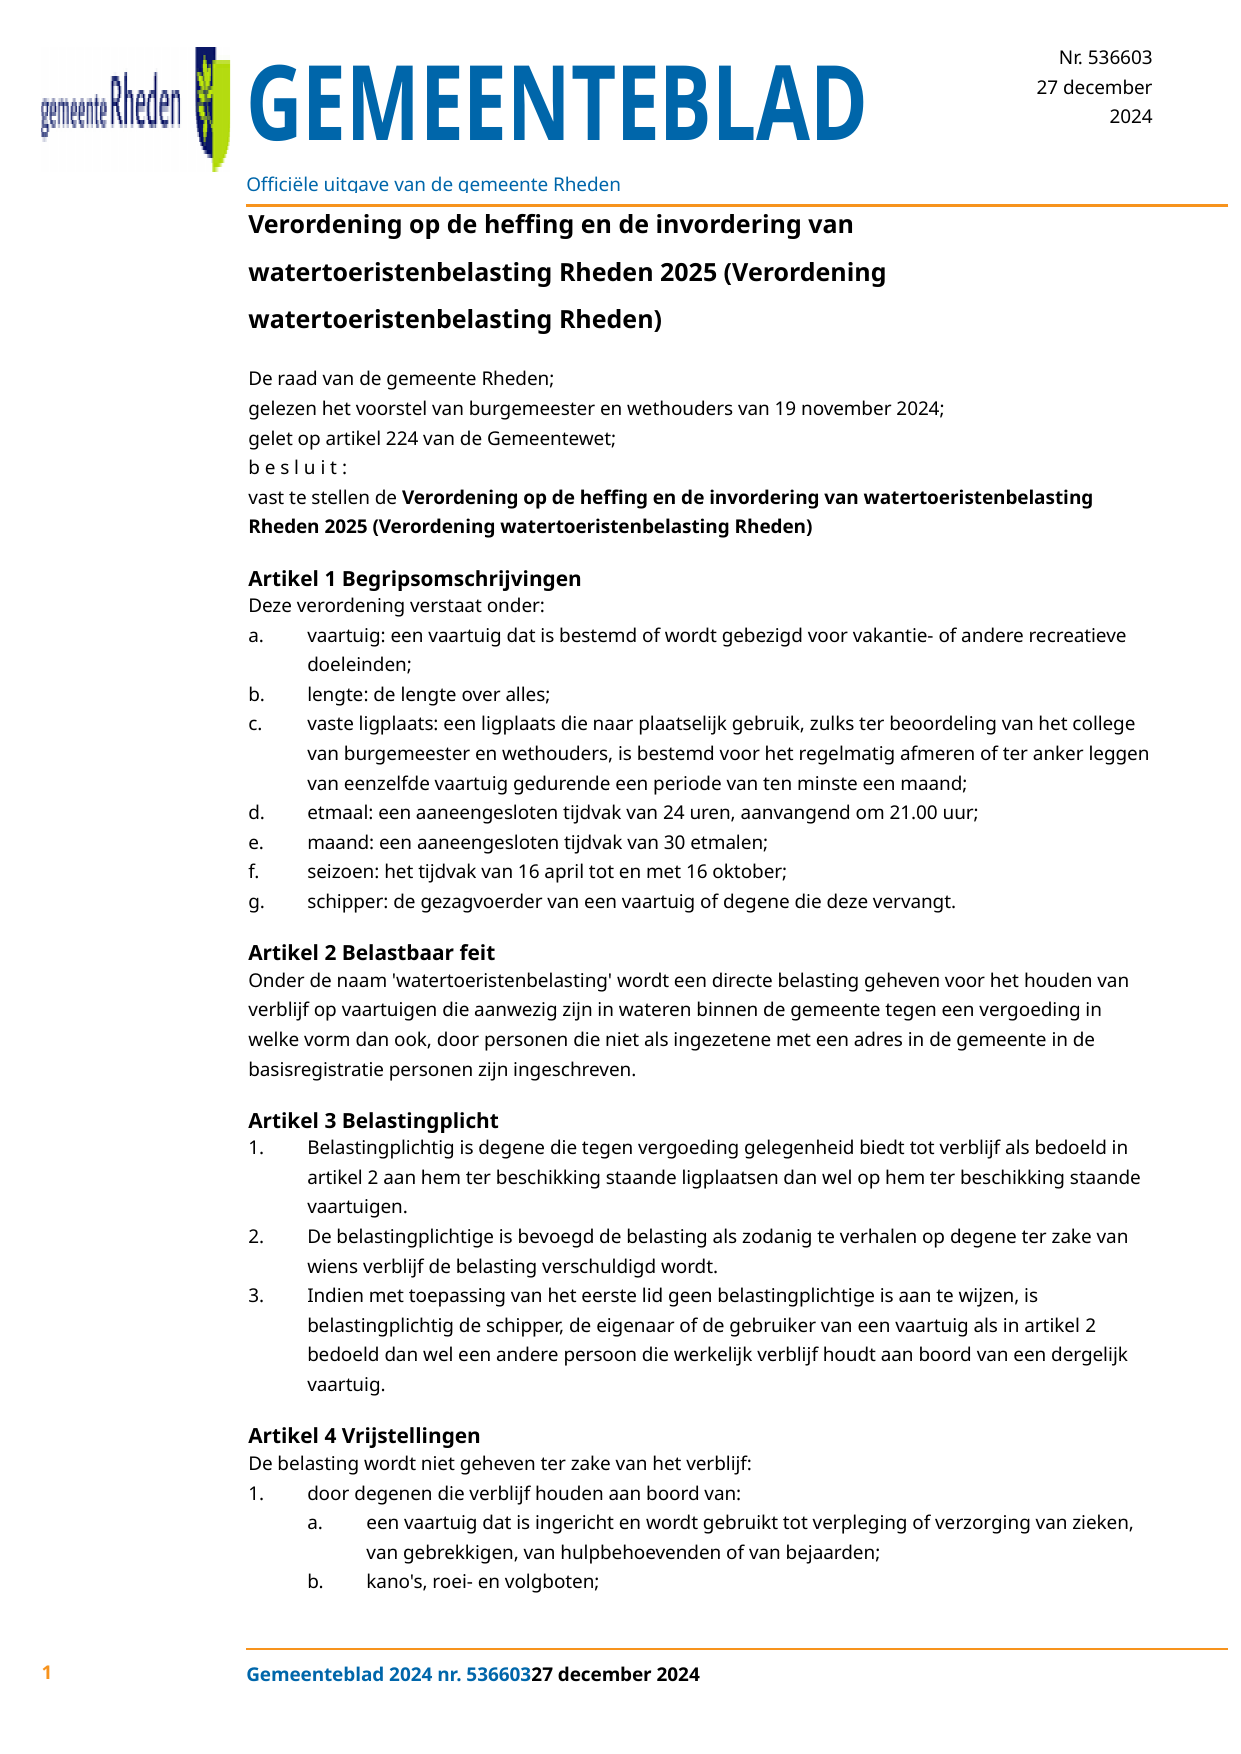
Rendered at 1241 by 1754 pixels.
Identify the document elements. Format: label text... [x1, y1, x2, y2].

list een vaartuig dat is ingericht en wordt gebruikt tot verpleging of verzorging van zieken, van gebrekkigen, van hulpbehoevenden of van bejaarden; [307, 1509, 1152, 1564]
text gelet op artikel 224 van de Gemeentewet; [248, 425, 1152, 450]
text Artikel 2 Belastbaar feit [248, 938, 1152, 967]
text Artikel 3 Belastingplicht [248, 1106, 1152, 1134]
text Verordening op de heffing en de invordering van watertoeristenbelasting Rheden 2025 (Verordening watertoeristenbelasting Rheden) [248, 207, 1152, 336]
list vaartuig: een vaartuig dat is bestemd of wordt gebezigd voor vakantie- of andere recreatieve doeleinden; [248, 622, 1152, 677]
list lengte: de lengte over alles; [248, 681, 1152, 707]
text Deze verordening verstaat onder: [248, 592, 1152, 618]
text De raad van de gemeente Rheden; [248, 366, 1152, 391]
list kano's, roei- en volgboten; [307, 1568, 1152, 1594]
picture [41, 47, 231, 172]
list maand: een aaneengesloten tijdvak van 30 etmalen; [248, 829, 1152, 855]
text Artikel 4 Vrijstellingen [248, 1422, 1152, 1450]
list Indien met toepassing van het eerste lid geen belastingplichtige is aan te wijzen, is belastingplichtig de schipper, de eigenaar of de gebruiker van een vaartuig als in artikel 2 bedoeld dan wel een andere persoon die werkelijk verblijf houdt aan boord van een dergelijk vaartuig. [248, 1282, 1152, 1397]
list door degenen die verblijf houden aan boord van: [248, 1480, 1152, 1505]
text De belasting wordt niet geheven ter zake van het verblijf: [248, 1450, 1152, 1476]
text Artikel 1 Begripsomschrijvingen [248, 564, 1152, 592]
list Belastingplichtig is degene die tegen vergoeding gelegenheid biedt tot verblijf als bedoeld in artikel 2 aan hem ter beschikking staande ligplaatsen dan wel op hem ter beschikking staande vaartuigen. [248, 1134, 1152, 1219]
list seizoen: het tijdvak van 16 april tot en met 16 oktober; [248, 858, 1152, 884]
text vast te stellen de Verordening op de heffing en de invordering van watertoeristenbelasting Rheden 2025 (Verordening watertoeristenbelasting Rheden) [248, 484, 1152, 539]
list vaste ligplaats: een ligplaats die naar plaatselijk gebruik, zulks ter beoordeling van het college van burgemeester en wethouders, is bestemd voor het regelmatig afmeren of ter anker leggen van eenzelfde vaartuig gedurende een periode van ten minste een maand; [248, 711, 1152, 796]
list schipper: de gezagvoerder van een vaartuig of degene die deze vervangt. [248, 888, 1152, 914]
list De belastingplichtige is bevoegd de belasting als zodanig te verhalen op degene ter zake van wiens verblijf de belasting verschuldigd wordt. [248, 1223, 1152, 1279]
list etmaal: een aaneengesloten tijdvak van 24 uren, aanvangend om 21.00 uur; [248, 799, 1152, 825]
text Onder de naam 'watertoeristenbelasting' wordt een directe belasting geheven voor het houden van verblijf op vaartuigen die aanwezig zijn in wateren binnen de gemeente tegen een vergoeding in welke vorm dan ook, door personen die niet als ingezetene met een adres in de gemeente in de basisregistratie personen zijn ingeschreven. [248, 967, 1152, 1081]
text b e s l u i t : [248, 454, 1152, 480]
text gelezen het voorstel van burgemeester en wethouders van 19 november 2024; [248, 395, 1152, 421]
